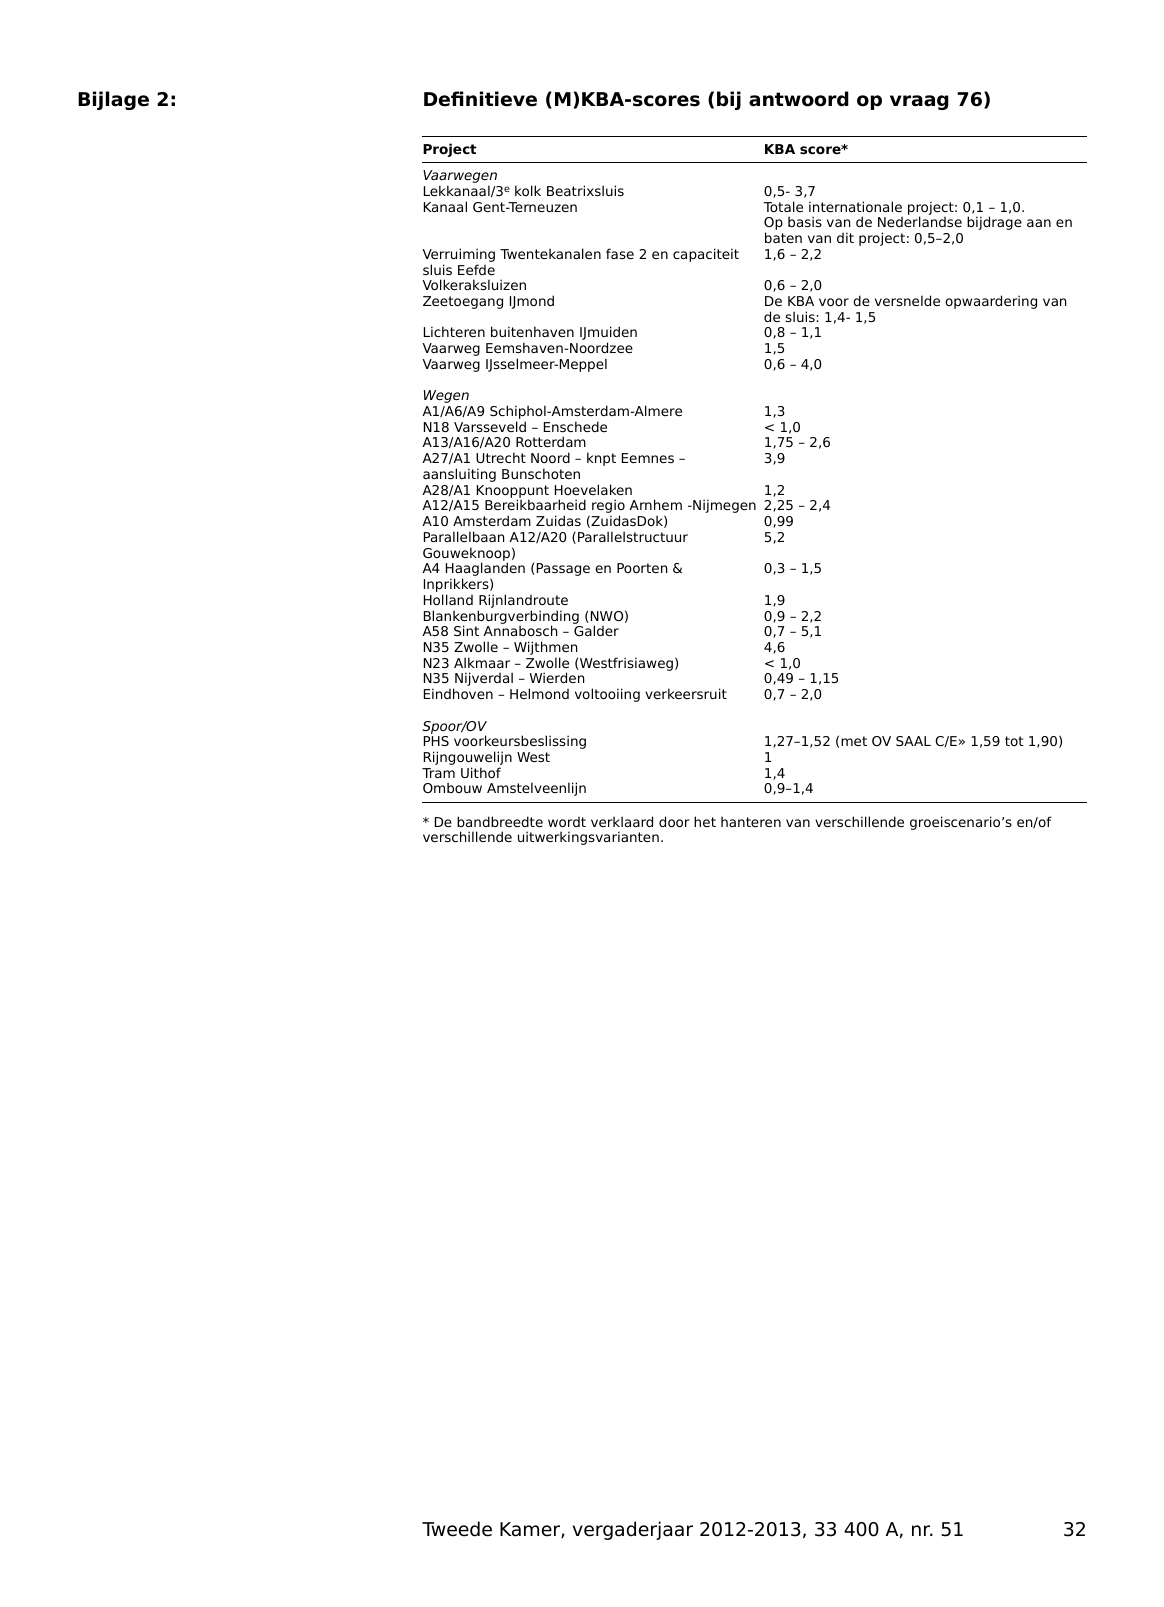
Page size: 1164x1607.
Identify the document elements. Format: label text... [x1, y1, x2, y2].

table_cell Lichteren buitenhaven IJmuiden [422, 325, 758, 341]
table_cell Spoor/OV [422, 719, 758, 734]
table_cell 3,9 [758, 451, 1087, 482]
table_cell Totale internationale project: 0,1 – 1,0. Op basis van de Nederlandse bijdrage aan en baten van dit project: 0,5–2,0 [758, 199, 1087, 247]
table_cell A58 Sint Annabosch – Galder [422, 624, 758, 640]
table_cell [422, 373, 758, 388]
table_cell Vaarwegen [422, 163, 758, 184]
table_cell A13/A16/A20 Rotterdam [422, 435, 758, 451]
table_cell 1,27–1,52 (met OV SAAL C/E» 1,59 tot 1,90) [758, 734, 1087, 750]
table_cell 1,2 [758, 483, 1087, 498]
table_cell < 1,0 [758, 656, 1087, 671]
table_cell 0,99 [758, 514, 1087, 530]
table_cell PHS voorkeursbeslissing [422, 734, 758, 750]
table_cell 0,9–1,4 [758, 781, 1087, 802]
table_cell A12/A15 Bereikbaarheid regio Arnhem -Nijmegen [422, 498, 758, 514]
table_cell Holland Rijnlandroute [422, 593, 758, 608]
table_header Project [422, 137, 758, 162]
table_cell A28/A1 Knooppunt Hoevelaken [422, 483, 758, 498]
table_cell 4,6 [758, 640, 1087, 656]
table_cell 1 [758, 750, 1087, 766]
table_cell A10 Amsterdam Zuidas (ZuidasDok) [422, 514, 758, 530]
table_cell Zeetoegang IJmond [422, 294, 758, 325]
table_cell Vaarweg Eemshaven-Noordzee [422, 341, 758, 357]
table_cell [758, 388, 1087, 404]
table_cell 0,6 – 2,0 [758, 278, 1087, 294]
table_cell 0,6 – 4,0 [758, 357, 1087, 372]
table_cell 1,75 – 2,6 [758, 435, 1087, 451]
table_cell < 1,0 [758, 420, 1087, 435]
table_cell 1,9 [758, 593, 1087, 608]
table_cell 1,6 – 2,2 [758, 247, 1087, 278]
table_cell Ombouw Amstelveenlijn [422, 781, 758, 802]
table_cell 2,25 – 2,4 [758, 498, 1087, 514]
table_cell [758, 163, 1087, 184]
table_cell [758, 373, 1087, 388]
subtitle Bijlage 2: Definitieve (M)KBA-scores (bij antwoord op vraag 76) [77, 89, 1087, 111]
table_cell 0,3 – 1,5 [758, 561, 1087, 593]
table_cell Tram Uithof [422, 766, 758, 781]
table_cell A1/A6/A9 Schiphol-Amsterdam-Almere [422, 404, 758, 419]
table_cell 1,5 [758, 341, 1087, 357]
table_cell Vaarweg IJsselmeer-Meppel [422, 357, 758, 372]
table_cell A4 Haaglanden (Passage en Poorten & Inprikkers) [422, 561, 758, 593]
table_cell 0,7 – 5,1 [758, 624, 1087, 640]
table_cell Wegen [422, 388, 758, 404]
table_cell Eindhoven – Helmond voltooiing verkeersruit [422, 687, 758, 703]
table_cell N35 Nijverdal – Wierden [422, 671, 758, 687]
table_cell [758, 703, 1087, 718]
table_cell Kanaal Gent-Terneuzen [422, 199, 758, 247]
table_cell 0,49 – 1,15 [758, 671, 1087, 687]
table_cell Verruiming Twentekanalen fase 2 en capaciteit sluis Eefde [422, 247, 758, 278]
table_cell Volkeraksluizen [422, 278, 758, 294]
table_cell 5,2 [758, 530, 1087, 561]
table_cell 0,5- 3,7 [758, 184, 1087, 199]
table_cell A27/A1 Utrecht Noord – knpt Eemnes – aansluiting Bunschoten [422, 451, 758, 482]
table_cell Lekkanaal/3e kolk Beatrixsluis [422, 184, 758, 199]
table_cell Blankenburgverbinding (NWO) [422, 608, 758, 624]
table_cell N23 Alkmaar – Zwolle (Westfrisiaweg) [422, 656, 758, 671]
table_cell 0,9 – 2,2 [758, 608, 1087, 624]
table_cell [758, 719, 1087, 734]
table_cell * De bandbreedte wordt verklaard door het hanteren van verschillende groeiscenario’s en/of verschillende uitwerkingsvarianten. [422, 803, 1087, 846]
table_cell 0,7 – 2,0 [758, 687, 1087, 703]
table_cell N35 Zwolle – Wijthmen [422, 640, 758, 656]
table_cell 1,3 [758, 404, 1087, 419]
table_cell Rijngouwelijn West [422, 750, 758, 766]
table_cell De KBA voor de versnelde opwaardering van de sluis: 1,4- 1,5 [758, 294, 1087, 325]
table_cell 0,8 – 1,1 [758, 325, 1087, 341]
table_cell N18 Varsseveld – Enschede [422, 420, 758, 435]
table_cell [422, 703, 758, 718]
table_header KBA score* [758, 137, 1087, 162]
table_cell 1,4 [758, 766, 1087, 781]
table_cell Parallelbaan A12/A20 (Parallelstructuur Gouweknoop) [422, 530, 758, 561]
